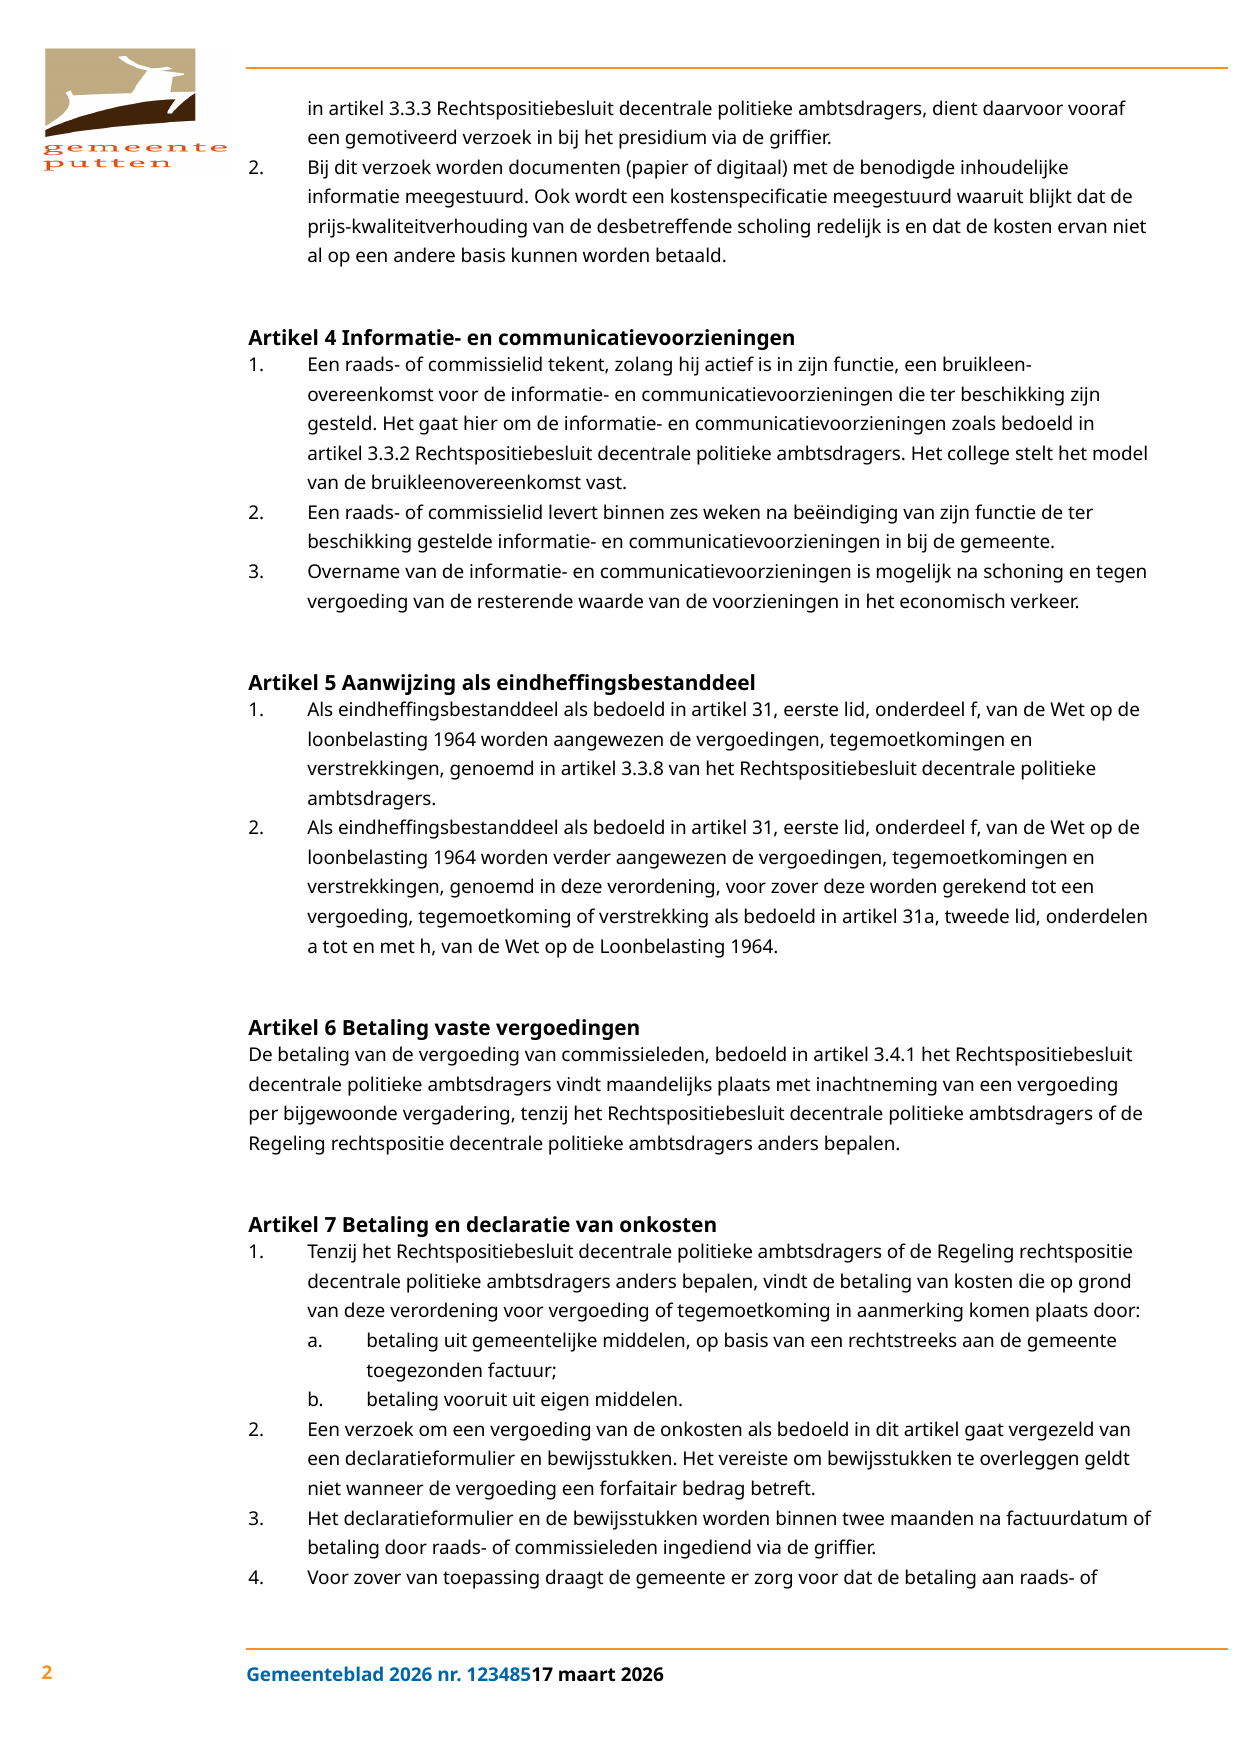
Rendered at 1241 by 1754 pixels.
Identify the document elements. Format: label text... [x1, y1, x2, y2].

list betaling vooruit uit eigen middelen. [307, 1386, 1152, 1412]
list Als eindheffingsbestanddeel als bedoeld in artikel 31, eerste lid, onderdeel f, van de Wet op de loonbelasting 1964 worden verder aangewezen de vergoedingen, tegemoetkomingen en verstrekkingen, genoemd in deze verordening, voor zover deze worden gerekend tot een vergoeding, tegemoetkoming of verstrekking als bedoeld in artikel 31a, tweede lid, onderdelen a tot en met h, van de Wet op de Loonbelasting 1964. [248, 814, 1152, 959]
list Het declaratieformulier en de bewijsstukken worden binnen twee maanden na factuurdatum of betaling door raads- of commissieleden ingediend via de griffier. [248, 1505, 1152, 1560]
text De betaling van de vergoeding van commissieleden, bedoeld in artikel 3.4.1 het Rechtspositiebesluit decentrale politieke ambtsdragers vindt maandelijks plaats met inachtneming van een vergoeding per bijgewoonde vergadering, tenzij het Rechtspositiebesluit decentrale politieke ambtsdragers of de Regeling rechtspositie decentrale politieke ambtsdragers anders bepalen. [248, 1041, 1152, 1156]
list Overname van de informatie- en communicatievoorzieningen is mogelijk na schoning en tegen vergoeding van de resterende waarde van de voorzieningen in het economisch verkeer. [248, 558, 1152, 613]
picture [41, 47, 231, 172]
text Artikel 4 Informatie- en communicatievoorzieningen [248, 323, 1152, 351]
list Een verzoek om een vergoeding van de onkosten als bedoeld in dit artikel gaat vergezeld van een declaratieformulier en bewijsstukken. Het vereiste om bewijsstukken te overleggen geldt niet wanneer de vergoeding een forfaitair bedrag betreft. [248, 1416, 1152, 1501]
list in artikel 3.3.3 Rechtspositiebesluit decentrale politieke ambtsdragers, dient daarvoor vooraf een gemotiveerd verzoek in bij het presidium via de griffier. [248, 95, 1152, 150]
list betaling uit gemeentelijke middelen, op basis van een rechtstreeks aan de gemeente toegezonden factuur; [307, 1327, 1152, 1383]
text Artikel 7 Betaling en declaratie van onkosten [248, 1210, 1152, 1238]
text Artikel 5 Aanwijzing als eindheffingsbestanddeel [248, 668, 1152, 696]
text Artikel 6 Betaling vaste vergoedingen [248, 1013, 1152, 1041]
list Een raads- of commissielid levert binnen zes weken na beëindiging van zijn functie de ter beschikking gestelde informatie- en communicatievoorzieningen in bij de gemeente. [248, 499, 1152, 554]
list Als eindheffingsbestanddeel als bedoeld in artikel 31, eerste lid, onderdeel f, van de Wet op de loonbelasting 1964 worden aangewezen de vergoedingen, tegemoetkomingen en verstrekkingen, genoemd in artikel 3.3.8 van het Rechtspositiebesluit decentrale politieke ambtsdragers. [248, 696, 1152, 811]
list Tenzij het Rechtspositiebesluit decentrale politieke ambtsdragers of de Regeling rechtspositie decentrale politieke ambtsdragers anders bepalen, vindt de betaling van kosten die op grond van deze verordening voor vergoeding of tegemoetkoming in aanmerking komen plaats door: [248, 1238, 1152, 1323]
list Een raads- of commissielid tekent, zolang hij actief is in zijn functie, een bruikleen-overeenkomst voor de informatie- en communicatievoorzieningen die ter beschikking zijn gesteld. Het gaat hier om de informatie- en communicatievoorzieningen zoals bedoeld in artikel 3.3.2 Rechtspositiebesluit decentrale politieke ambtsdragers. Het college stelt het model van de bruikleenovereenkomst vast. [248, 351, 1152, 495]
list Bij dit verzoek worden documenten (papier of digitaal) met de benodigde inhoudelijke informatie meegestuurd. Ook wordt een kostenspecificatie meegestuurd waaruit blijkt dat de prijs-kwaliteitverhouding van de desbetreffende scholing redelijk is en dat de kosten ervan niet al op een andere basis kunnen worden betaald. [248, 154, 1152, 268]
list Voor zover van toepassing draagt de gemeente er zorg voor dat de betaling aan raads- of [248, 1564, 1152, 1590]
